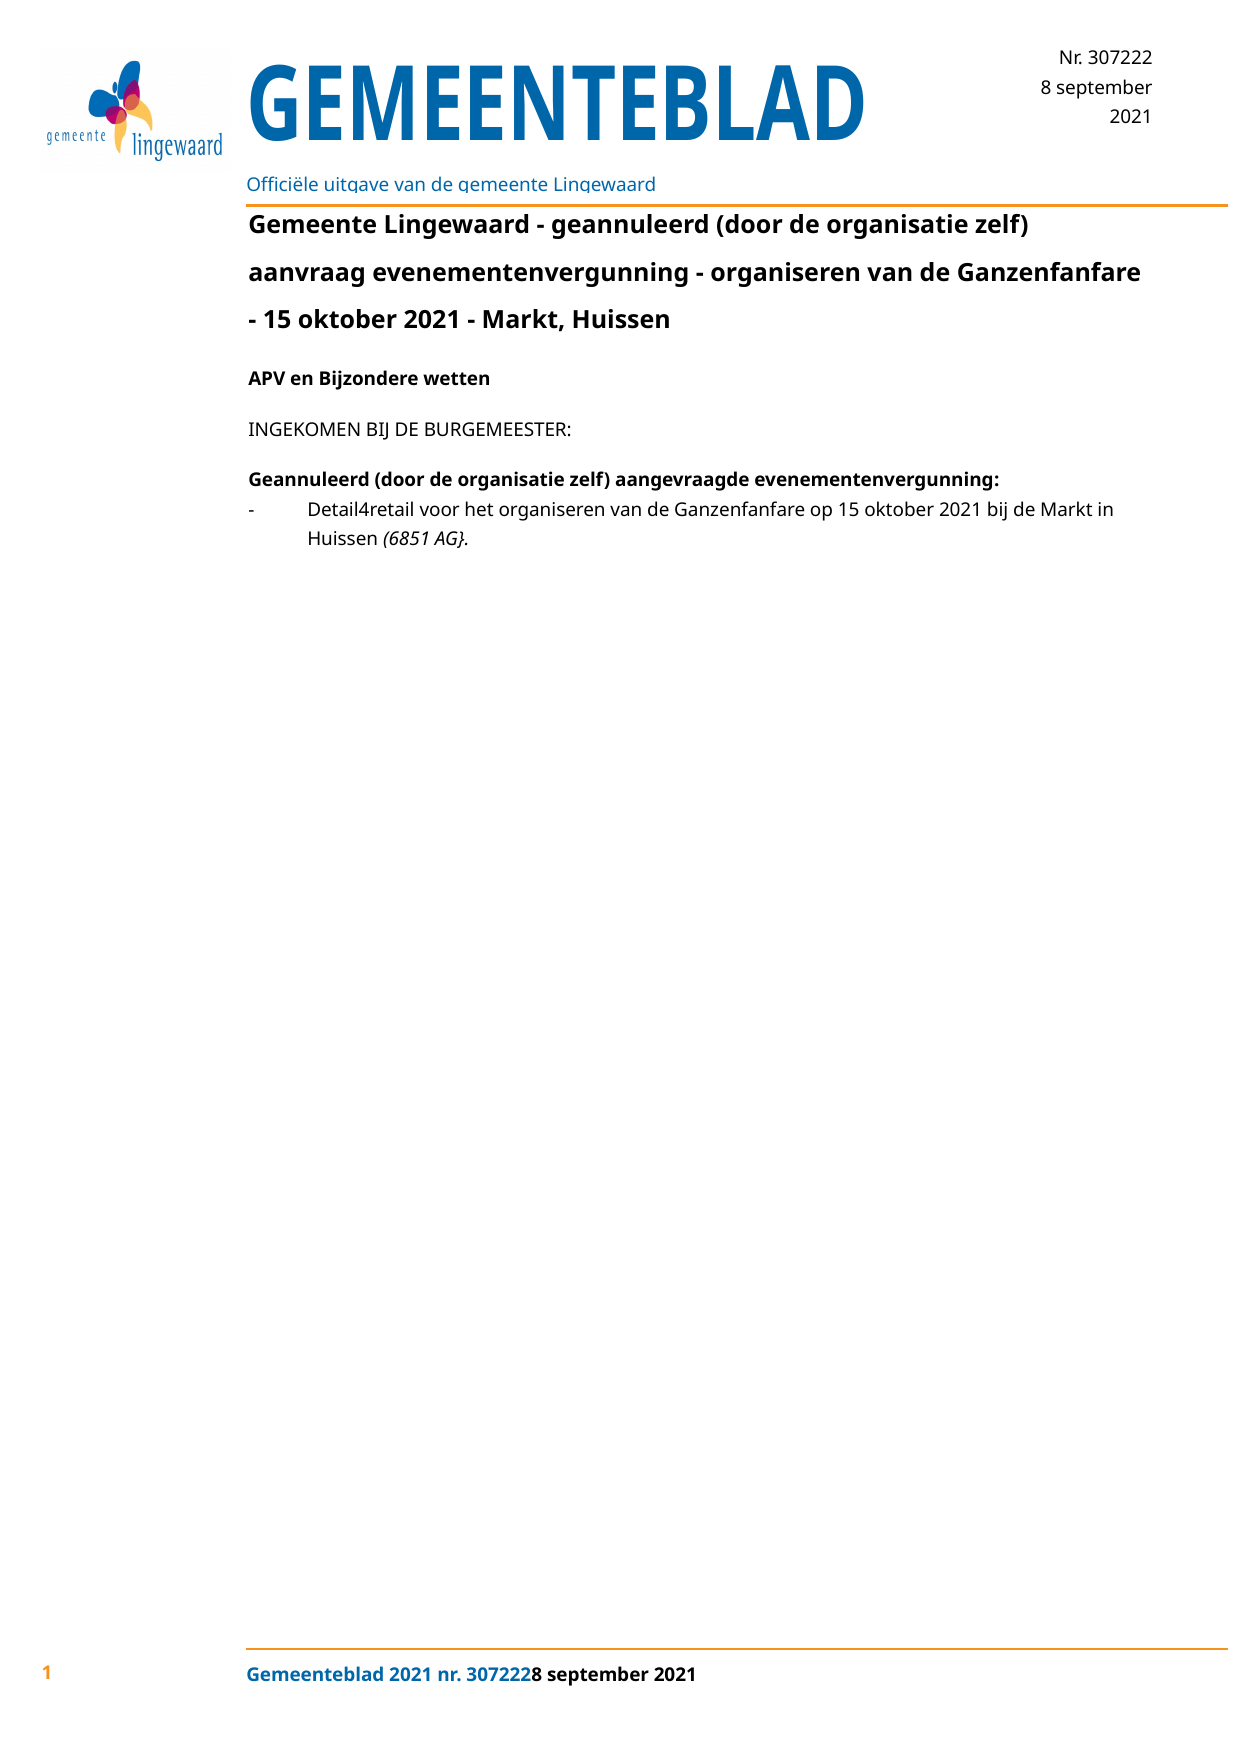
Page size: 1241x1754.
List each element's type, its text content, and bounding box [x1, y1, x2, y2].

text APV en Bijzondere wetten [248, 366, 1152, 391]
text Gemeente Lingewaard - geannuleerd (door de organisatie zelf) aanvraag evenementenvergunning - organiseren van de Ganzenfanfare - 15 oktober 2021 - Markt, Huissen [248, 207, 1152, 336]
text INGEKOMEN BIJ DE BURGEMEESTER: [248, 416, 1152, 442]
text Geannuleerd (door de organisatie zelf) aangevraagde evenementenvergunning: [248, 466, 1152, 492]
picture [41, 47, 231, 172]
list Detail4retail voor het organiseren van de Ganzenfanfare op 15 oktober 2021 bij de Markt in Huissen (6851 AG}. [248, 496, 1152, 551]
